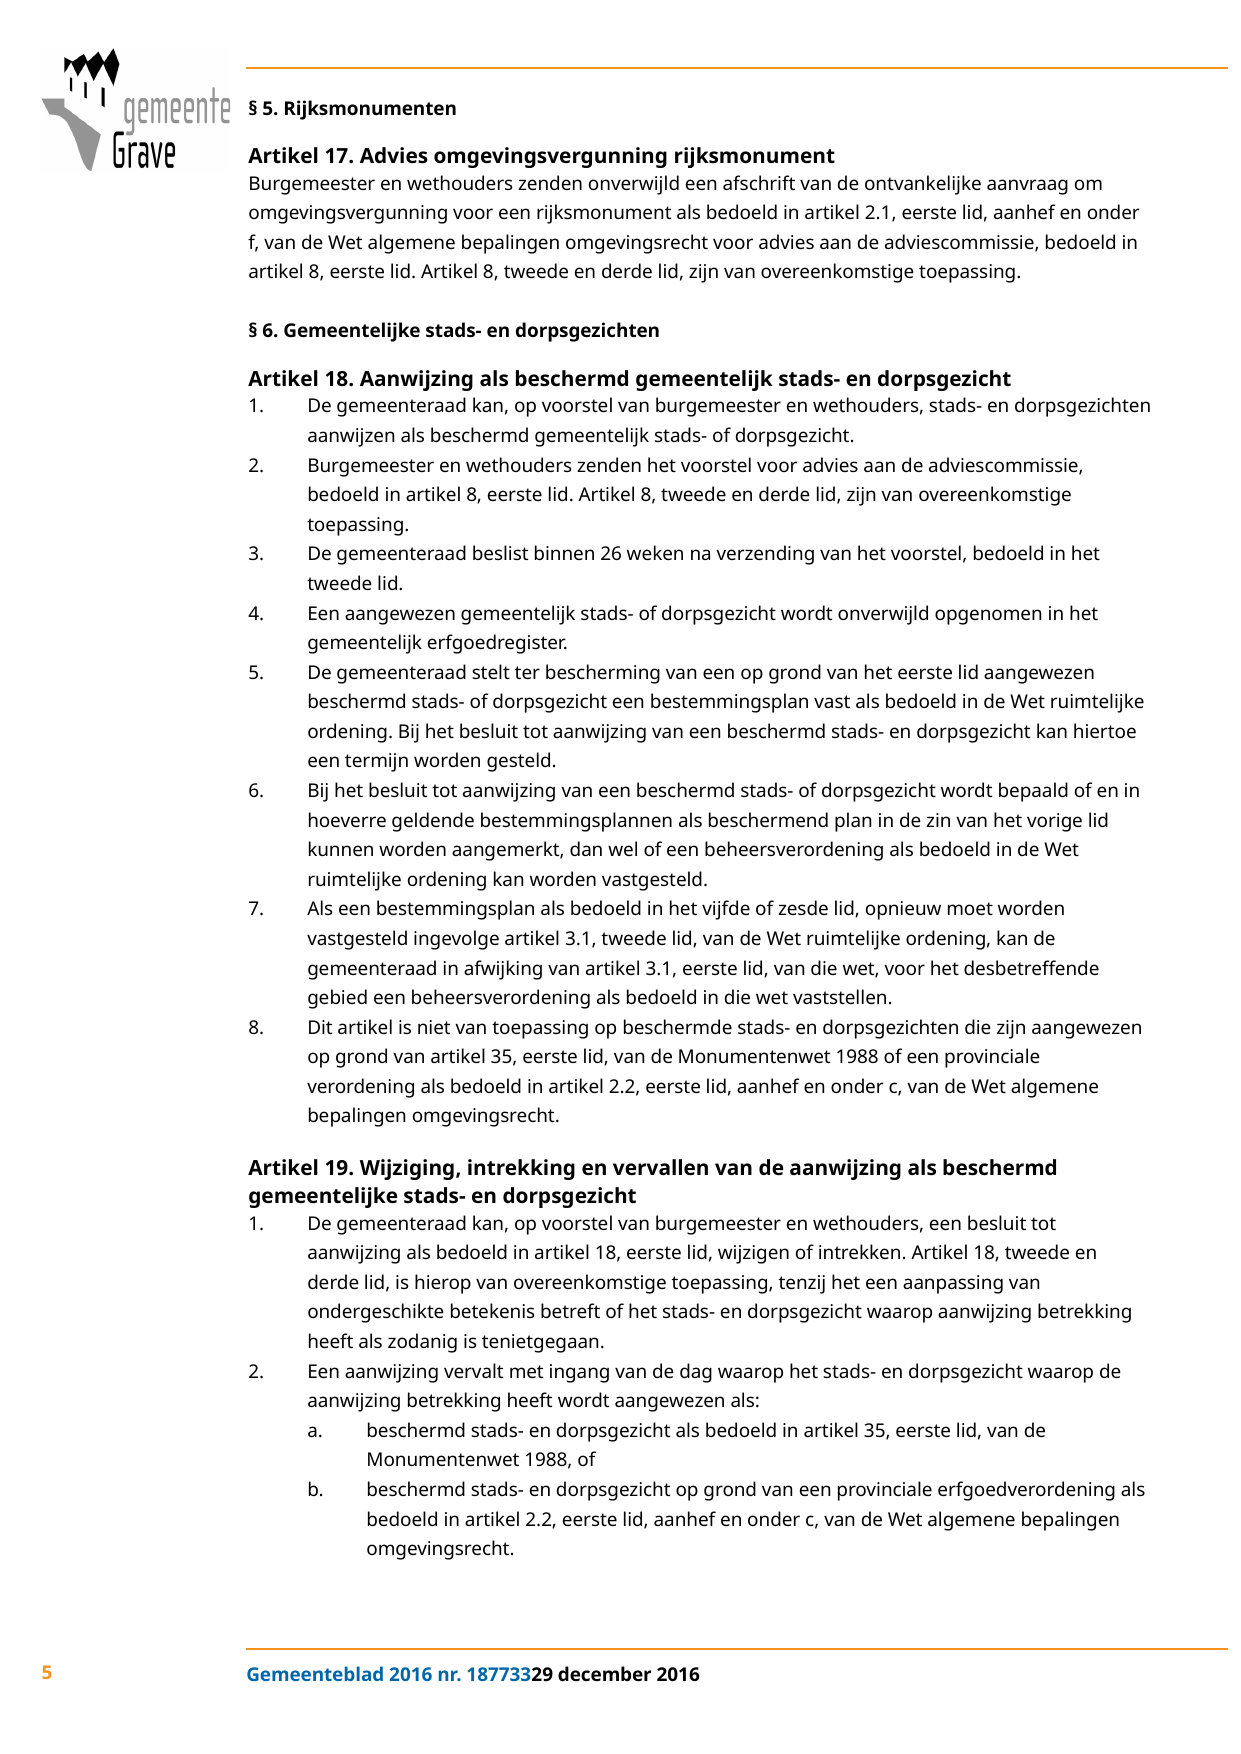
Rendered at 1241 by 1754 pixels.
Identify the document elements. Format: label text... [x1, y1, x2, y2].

picture [41, 47, 231, 172]
list De gemeenteraad kan, op voorstel van burgemeester en wethouders, een besluit tot aanwijzing als bedoeld in artikel 18, eerste lid, wijzigen of intrekken. Artikel 18, tweede en derde lid, is hierop van overeenkomstige toepassing, tenzij het een aanpassing van ondergeschikte betekenis betreft of het stads- en dorpsgezicht waarop aanwijzing betrekking heeft als zodanig is tenietgegaan. [248, 1210, 1152, 1354]
list De gemeenteraad kan, op voorstel van burgemeester en wethouders, stads- en dorpsgezichten aanwijzen als beschermd gemeentelijk stads- of dorpsgezicht. [248, 393, 1152, 448]
text Artikel 17. Advies omgevingsvergunning rijksmonument [248, 141, 1152, 170]
list De gemeenteraad beslist binnen 26 weken na verzending van het voorstel, bedoeld in het tweede lid. [248, 541, 1152, 596]
list Dit artikel is niet van toepassing op beschermde stads- en dorpsgezichten die zijn aangewezen op grond van artikel 35, eerste lid, van de Monumentenwet 1988 of een provinciale verordening als bedoeld in artikel 2.2, eerste lid, aanhef en onder c, van de Wet algemene bepalingen omgevingsrecht. [248, 1014, 1152, 1128]
text Artikel 18. Aanwijzing als beschermd gemeentelijk stads- en dorpsgezicht [248, 364, 1152, 393]
list Een aanwijzing vervalt met ingang van de dag waarop het stads- en dorpsgezicht waarop de aanwijzing betrekking heeft wordt aangewezen als: [248, 1358, 1152, 1413]
list Als een bestemmingsplan als bedoeld in het vijfde of zesde lid, opnieuw moet worden vastgesteld ingevolge artikel 3.1, tweede lid, van de Wet ruimtelijke ordening, kan de gemeenteraad in afwijking van artikel 3.1, eerste lid, van die wet, voor het desbetreffende gebied een beheersverordening als bedoeld in die wet vaststellen. [248, 896, 1152, 1010]
list beschermd stads- en dorpsgezicht als bedoeld in artikel 35, eerste lid, van de Monumentenwet 1988, of [307, 1417, 1152, 1472]
list Burgemeester en wethouders zenden het voorstel voor advies aan de adviescommissie, bedoeld in artikel 8, eerste lid. Artikel 8, tweede en derde lid, zijn van overeenkomstige toepassing. [248, 452, 1152, 537]
list De gemeenteraad stelt ter bescherming van een op grond van het eerste lid aangewezen beschermd stads- of dorpsgezicht een bestemmingsplan vast als bedoeld in de Wet ruimtelijke ordening. Bij het besluit tot aanwijzing van een beschermd stads- en dorpsgezicht kan hiertoe een termijn worden gesteld. [248, 659, 1152, 773]
list beschermd stads- en dorpsgezicht op grond van een provinciale erfgoedverordening als bedoeld in artikel 2.2, eerste lid, aanhef en onder c, van de Wet algemene bepalingen omgevingsrecht. [307, 1476, 1152, 1561]
text Artikel 19. Wijziging, intrekking en vervallen van de aanwijzing als beschermd gemeentelijke stads- en dorpsgezicht [248, 1153, 1152, 1210]
list Bij het besluit tot aanwijzing van een beschermd stads- of dorpsgezicht wordt bepaald of en in hoeverre geldende bestemmingsplannen als beschermend plan in de zin van het vorige lid kunnen worden aangemerkt, dan wel of een beheersverordening als bedoeld in de Wet ruimtelijke ordening kan worden vastgesteld. [248, 777, 1152, 892]
list Een aangewezen gemeentelijk stads- of dorpsgezicht wordt onverwijld opgenomen in het gemeentelijk erfgoedregister. [248, 600, 1152, 655]
text Burgemeester en wethouders zenden onverwijld een afschrift van de ontvankelijke aanvraag om omgevingsvergunning voor een rijksmonument als bedoeld in artikel 2.1, eerste lid, aanhef en onder f, van de Wet algemene bepalingen omgevingsrecht voor advies aan de adviescommissie, bedoeld in artikel 8, eerste lid. Artikel 8, tweede en derde lid, zijn van overeenkomstige toepassing. [248, 170, 1152, 284]
text § 5. Rijksmonumenten [248, 95, 1152, 121]
text § 6. Gemeentelijke stads- en dorpsgezichten [248, 318, 1152, 343]
